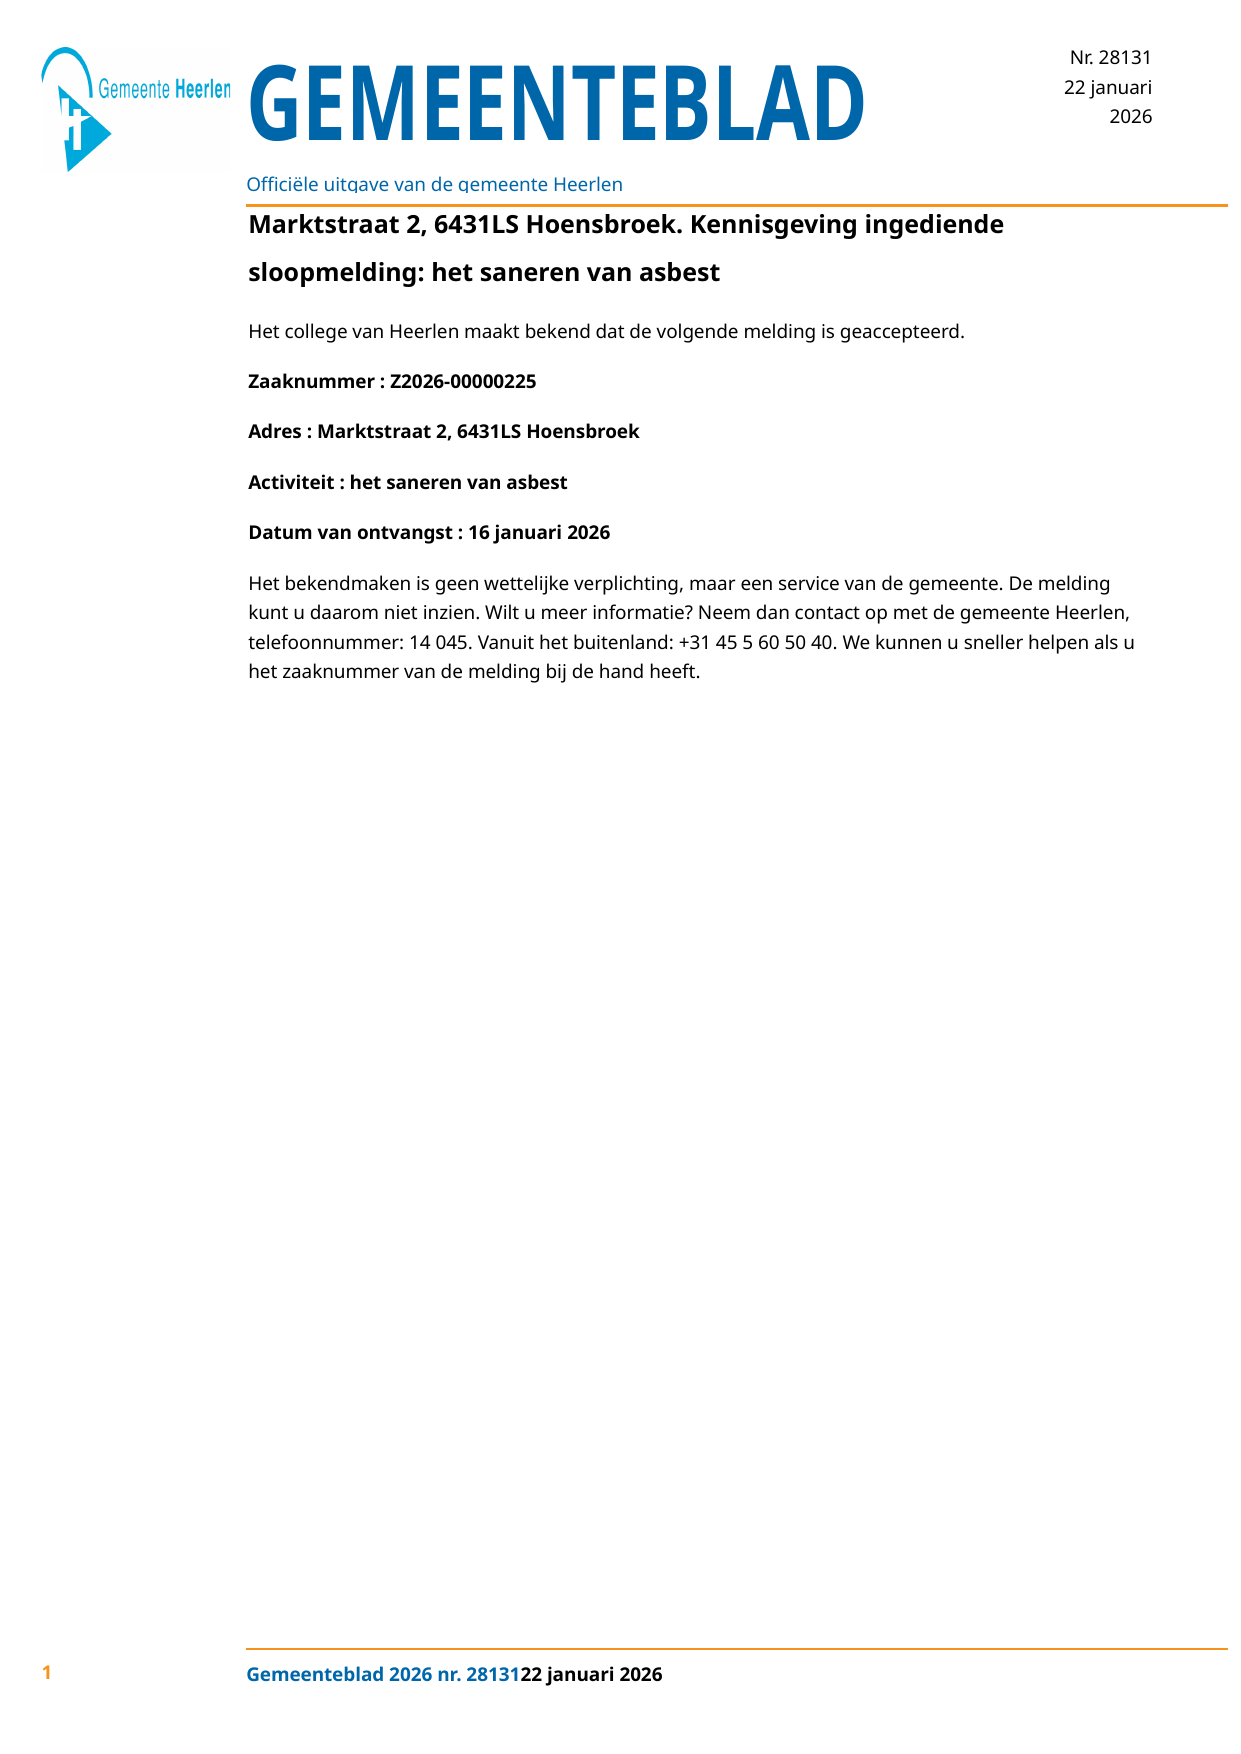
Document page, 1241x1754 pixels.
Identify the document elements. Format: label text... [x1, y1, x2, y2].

text Zaaknummer : Z2026-00000225 [248, 368, 1152, 394]
picture [41, 47, 59, 70]
text Adres : Marktstraat 2, 6431LS Hoensbroek [248, 419, 1152, 444]
text Marktstraat 2, 6431LS Hoensbroek. Kennisgeving ingediende sloopmelding: het saneren van asbest [248, 207, 1152, 288]
text Het college van Heerlen maakt bekend dat de volgende melding is geaccepteerd. [248, 318, 1152, 344]
text Activiteit : het saneren van asbest [248, 469, 1152, 495]
picture [41, 47, 231, 172]
text Het bekendmaken is geen wettelijke verplichting, maar een service van de gemeente. De melding kunt u daarom niet inzien. Wilt u meer informatie? Neem dan contact op met de gemeente Heerlen, telefoonnummer: 14 045. Vanuit het buitenland: +31 45 5 60 50 40. We kunnen u sneller helpen als u het zaaknummer van de melding bij de hand heeft. [248, 570, 1152, 684]
text Datum van ontvangst : 16 januari 2026 [248, 519, 1152, 545]
